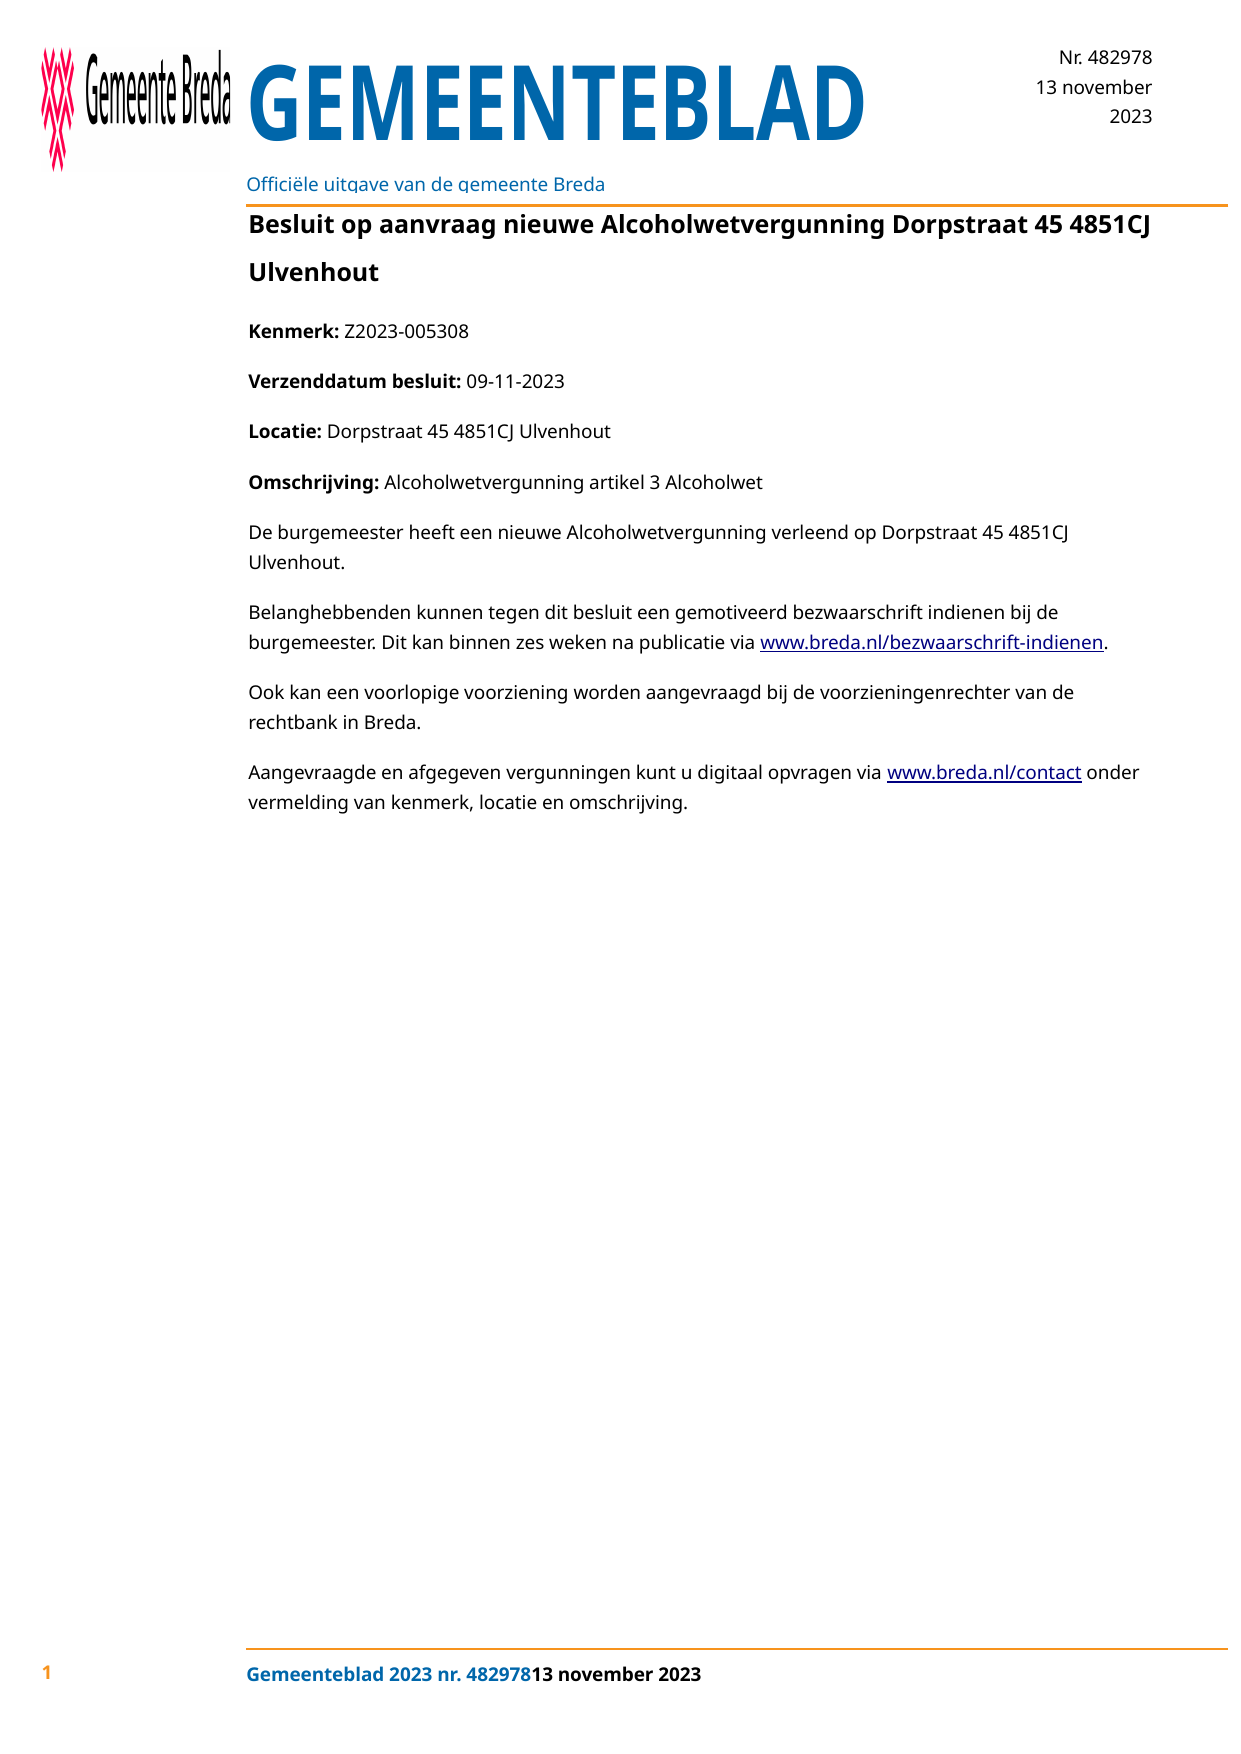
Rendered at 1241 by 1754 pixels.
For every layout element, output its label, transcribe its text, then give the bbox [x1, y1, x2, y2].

text De burgemeester heeft een nieuwe Alcoholwetvergunning verleend op Dorpstraat 45 4851CJ Ulvenhout. [248, 519, 1152, 575]
text Locatie: Dorpstraat 45 4851CJ Ulvenhout [248, 419, 1152, 444]
text Besluit op aanvraag nieuwe Alcoholwetvergunning Dorpstraat 45 4851CJ Ulvenhout [248, 207, 1152, 288]
text Belanghebbenden kunnen tegen dit besluit een gemotiveerd bezwaarschrift indienen bij de burgemeester. Dit kan binnen zes weken na publicatie via www.breda.nl/bezwaarschrift-indienen. [248, 599, 1152, 655]
text Omschrijving: Alcoholwetvergunning artikel 3 Alcoholwet [248, 469, 1152, 495]
text Ook kan een voorlopige voorziening worden aangevraagd bij de voorzieningenrechter van de rechtbank in Breda. [248, 679, 1152, 735]
text Aangevraagde en afgegeven vergunningen kunt u digitaal opvragen via www.breda.nl/contact onder vermelding van kenmerk, locatie en omschrijving. [248, 759, 1152, 815]
picture [41, 47, 231, 172]
text Kenmerk: Z2023-005308 [248, 318, 1152, 344]
text Verzenddatum besluit: 09-11-2023 [248, 368, 1152, 394]
